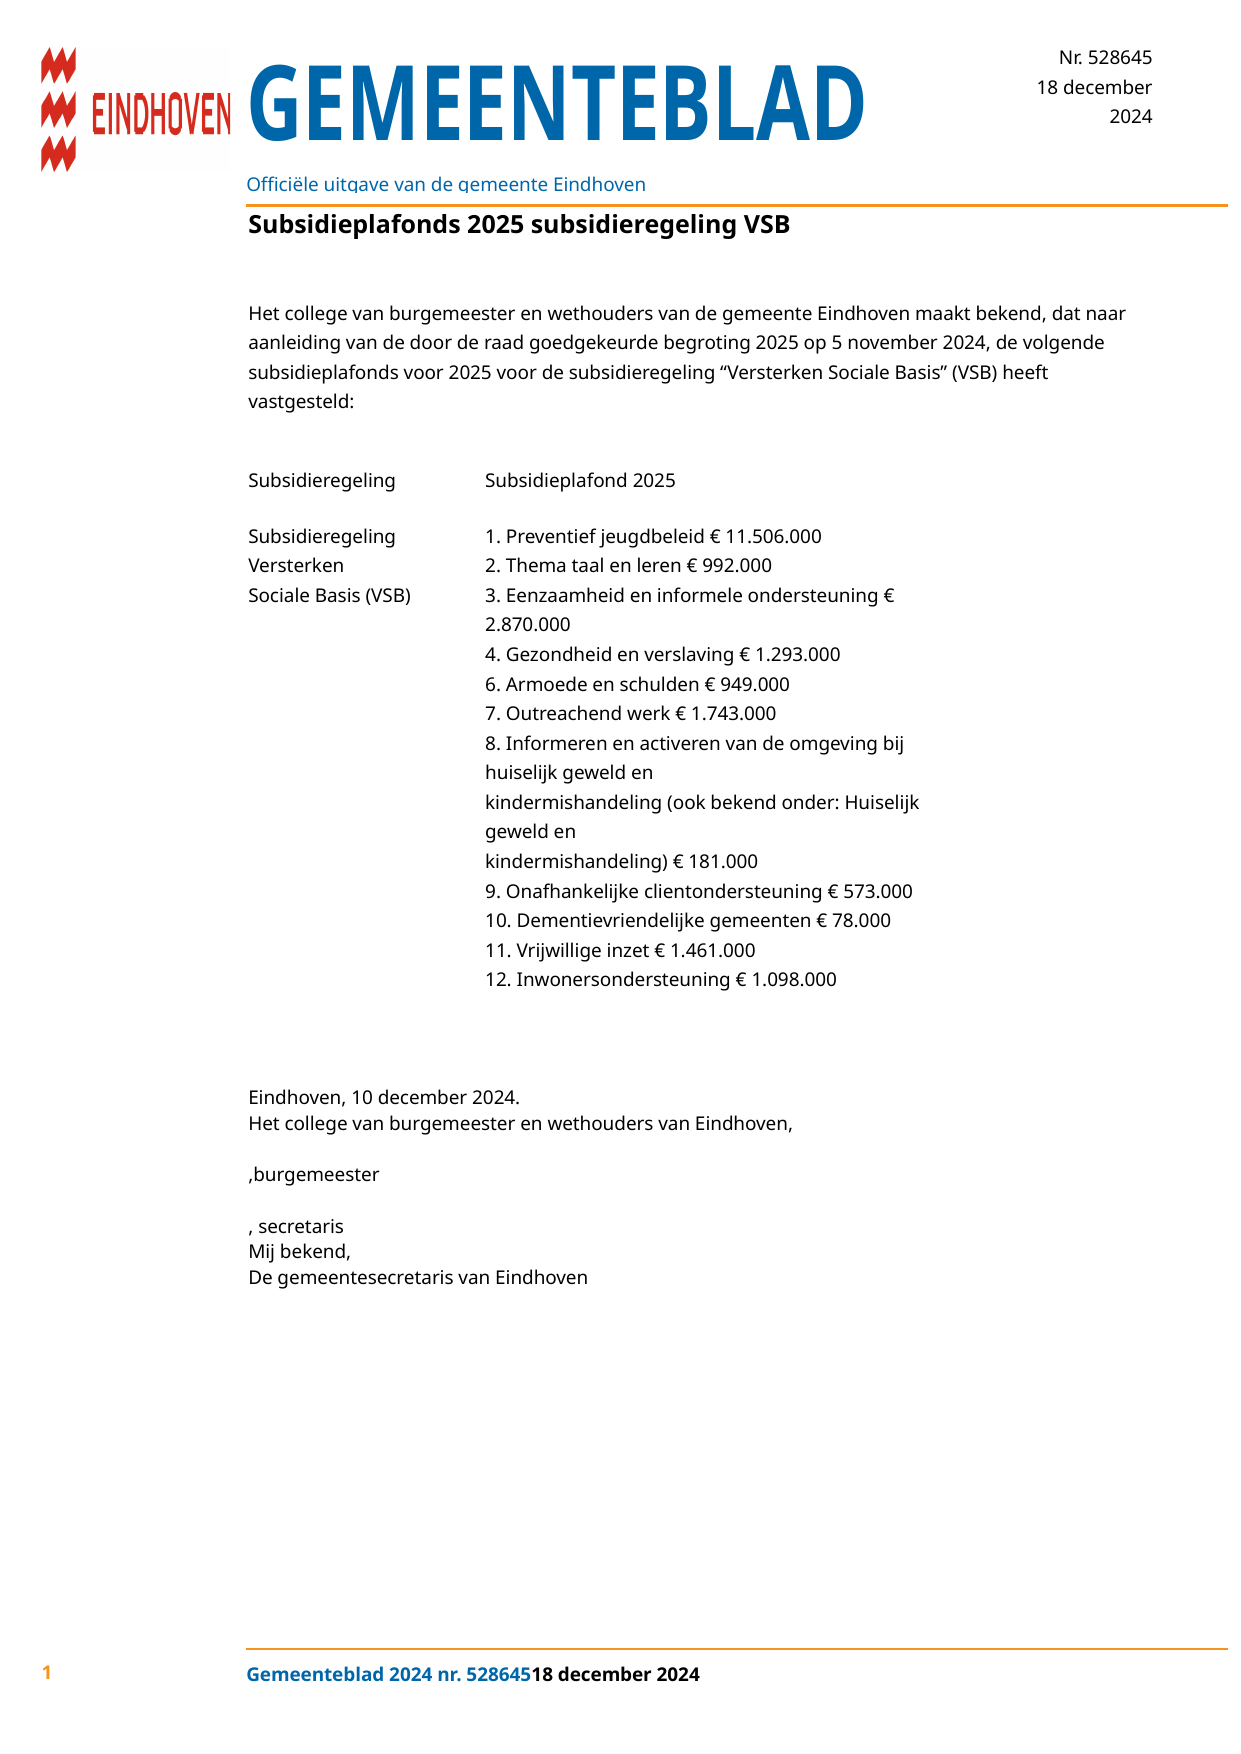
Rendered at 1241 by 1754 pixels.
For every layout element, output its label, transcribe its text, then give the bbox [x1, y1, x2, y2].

text Mij bekend, [248, 1239, 1152, 1264]
text , secretaris [248, 1213, 1152, 1239]
table_header Subsidieplafond 2025 [485, 468, 1152, 523]
picture [41, 47, 231, 172]
text Subsidieplafonds 2025 subsidieregeling VSB [248, 207, 1152, 241]
text De gemeentesecretaris van Eindhoven [248, 1264, 1152, 1290]
text ,burgemeester [248, 1162, 1152, 1187]
text Eindhoven, 10 december 2024. [248, 1084, 1152, 1110]
text Het college van burgemeester en wethouders van de gemeente Eindhoven maakt bekend, dat naar aanleiding van de door de raad goedgekeurde begroting 2025 op 5 november 2024, de volgende subsidieplafonds voor 2025 voor de subsidieregeling “Versterken Sociale Basis” (VSB) heeft vastgesteld: [248, 300, 1152, 414]
text Het college van burgemeester en wethouders van Eindhoven, [248, 1110, 1152, 1136]
table_cell 1. Preventief jeugdbeleid € 11.506.000 2. Thema taal en leren € 992.000 3. Eenzaamheid en informele ondersteuning € 2.870.000 4. Gezondheid en verslaving € 1.293.000 6. Armoede en schulden € 949.000 7. Outreachend werk € 1.743.000 8. Informeren en activeren van de omgeving bij huiselijk geweld en kindermishandeling (ook bekend onder: Huiselijk geweld en kindermishandeling) € 181.000 9. Onafhankelijke clientondersteuning € 573.000 10. Dementievriendelijke gemeenten € 78.000 11. Vrijwillige inzet € 1.461.000 12. Inwonersondersteuning € 1.098.000 [485, 523, 981, 1022]
table_cell Subsidieregeling Versterken Sociale Basis (VSB) [248, 523, 485, 1022]
table_header Subsidieregeling [248, 468, 485, 523]
